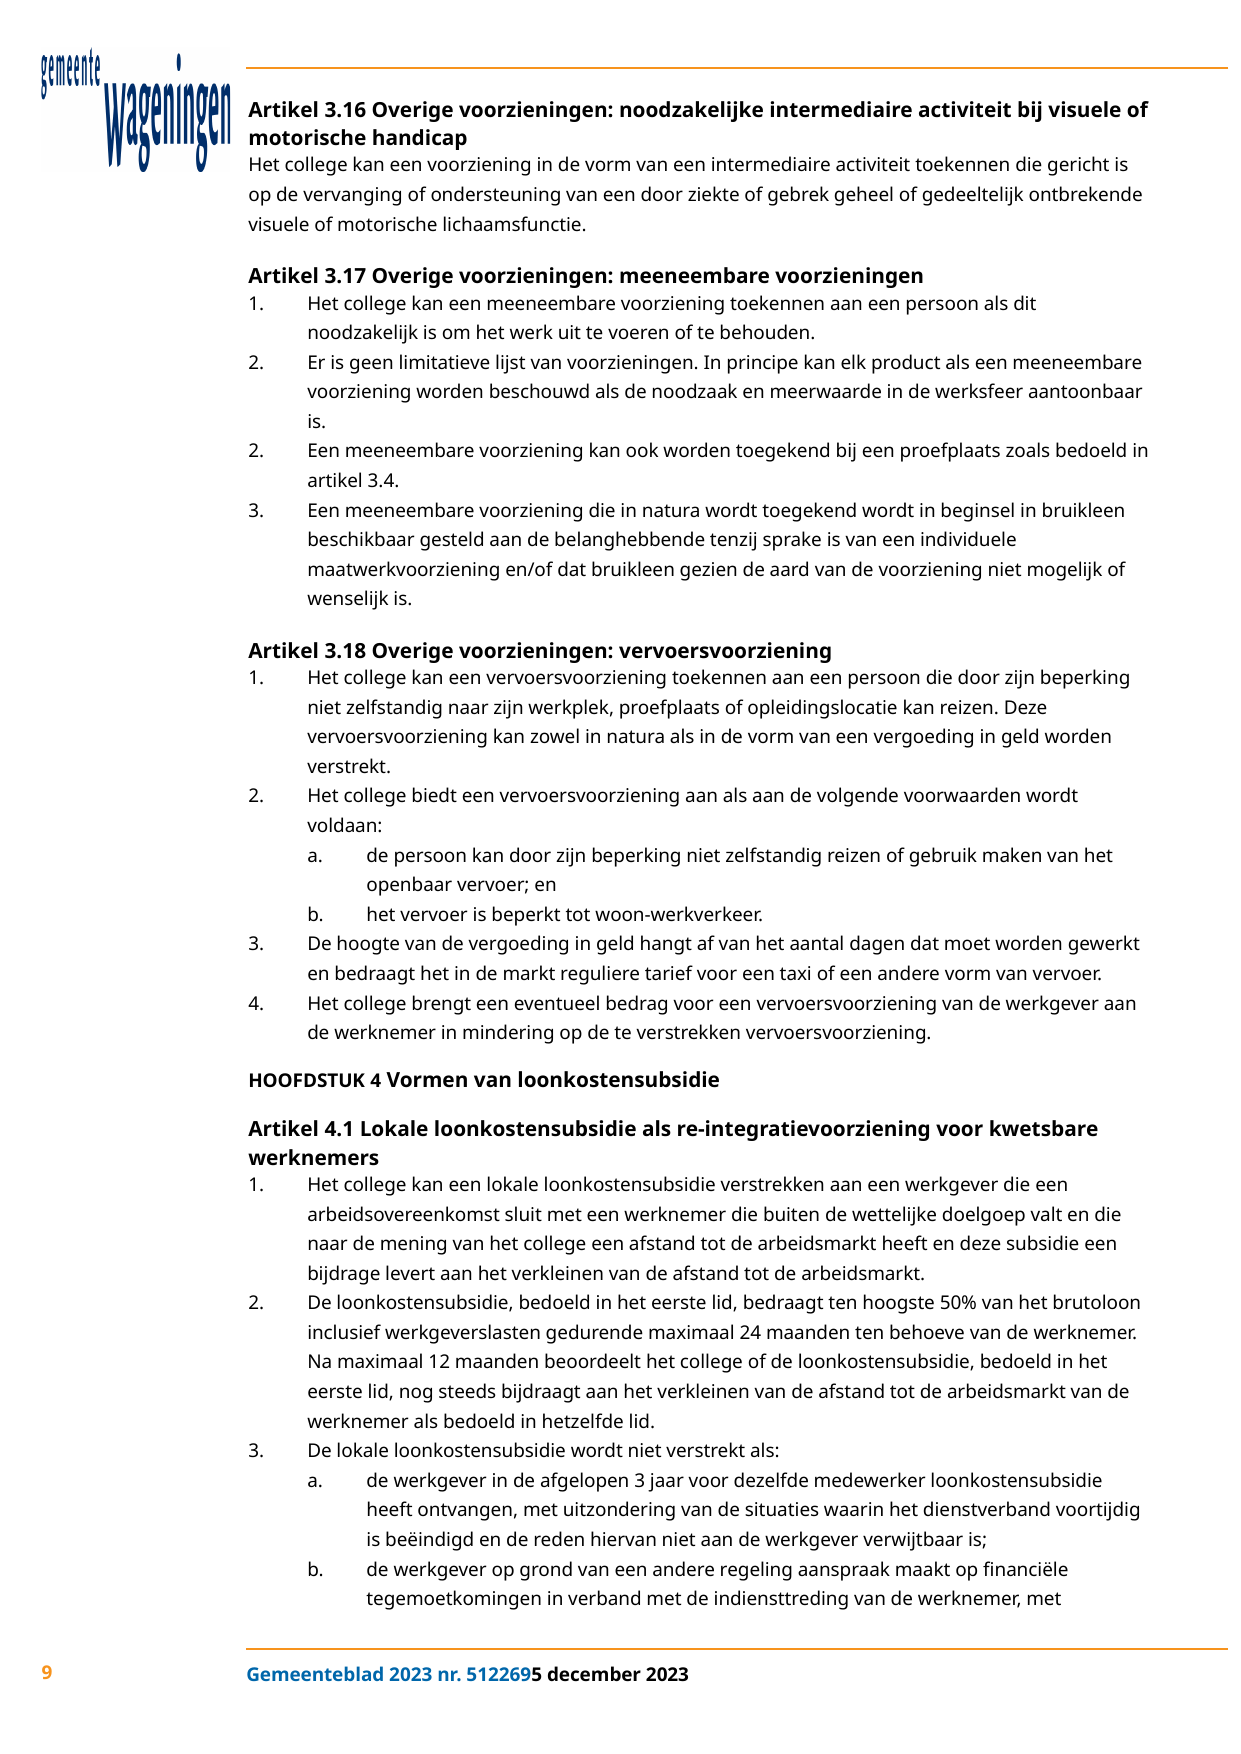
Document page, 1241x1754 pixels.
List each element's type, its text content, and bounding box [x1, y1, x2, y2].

list Er is geen limitatieve lijst van voorzieningen. In principe kan elk product als een meeneembare voorziening worden beschouwd als de noodzaak en meerwaarde in de werksfeer aantoonbaar is. [248, 349, 1152, 434]
list De lokale loonkostensubsidie wordt niet verstrekt als: [248, 1437, 1152, 1463]
list De loonkostensubsidie, bedoeld in het eerste lid, bedraagt ten hoogste 50% van het brutoloon inclusief werkgeverslasten gedurende maximaal 24 maanden ten behoeve van de werknemer. Na maximaal 12 maanden beoordeelt het college of de loonkostensubsidie, bedoeld in het eerste lid, nog steeds bijdraagt aan het verkleinen van de afstand tot de arbeidsmarkt van de werknemer als bedoeld in hetzelfde lid. [248, 1289, 1152, 1433]
list Het college kan een vervoersvoorziening toekennen aan een persoon die door zijn beperking niet zelfstandig naar zijn werkplek, proefplaats of opleidingslocatie kan reizen. Deze vervoersvoorziening kan zowel in natura als in de vorm van een vergoeding in geld worden verstrekt. [248, 664, 1152, 779]
list Het college brengt een eventueel bedrag voor een vervoersvoorziening van de werkgever aan de werknemer in mindering op de te verstrekken vervoersvoorziening. [248, 990, 1152, 1045]
list Een meeneembare voorziening kan ook worden toegekend bij een proefplaats zoals bedoeld in artikel 3.4. [248, 438, 1152, 493]
list het vervoer is beperkt tot woon-werkverkeer. [307, 901, 1152, 927]
text Artikel 3.16 Overige voorzieningen: noodzakelijke intermediaire activiteit bij visuele of motorische handicap [248, 95, 1152, 152]
list Het college kan een lokale loonkostensubsidie verstrekken aan een werkgever die een arbeidsovereenkomst sluit met een werknemer die buiten de wettelijke doelgoep valt en die naar de mening van het college een afstand tot de arbeidsmarkt heeft en deze subsidie een bijdrage levert aan het verkleinen van de afstand tot de arbeidsmarkt. [248, 1171, 1152, 1286]
list de werkgever in de afgelopen 3 jaar voor dezelfde medewerker loonkostensubsidie heeft ontvangen, met uitzondering van de situaties waarin het dienstverband voortijdig is beëindigd en de reden hiervan niet aan de werkgever verwijtbaar is; [307, 1467, 1152, 1552]
picture [41, 47, 231, 172]
list de persoon kan door zijn beperking niet zelfstandig reizen of gebruik maken van het openbaar vervoer; en [307, 842, 1152, 897]
text Artikel 3.18 Overige voorzieningen: vervoersvoorziening [248, 636, 1152, 664]
list Een meeneembare voorziening die in natura wordt toegekend wordt in beginsel in bruikleen beschikbaar gesteld aan de belanghebbende tenzij sprake is van een individuele maatwerkvoorziening en/of dat bruikleen gezien de aard van de voorziening niet mogelijk of wenselijk is. [248, 497, 1152, 611]
text HOOFDSTUK 4 Vormen van loonkostensubsidie [248, 1065, 1152, 1093]
text Artikel 3.17 Overige voorzieningen: meeneembare voorzieningen [248, 261, 1152, 290]
list De hoogte van de vergoeding in geld hangt af van het aantal dagen dat moet worden gewerkt en bedraagt het in de markt reguliere tarief voor een taxi of een andere vorm van vervoer. [248, 931, 1152, 986]
list de werkgever op grond van een andere regeling aanspraak maakt op financiële tegemoetkomingen in verband met de indiensttreding van de werknemer, met [307, 1556, 1152, 1611]
text Het college kan een voorziening in de vorm van een intermediaire activiteit toekennen die gericht is op de vervanging of ondersteuning van een door ziekte of gebrek geheel of gedeeltelijk ontbrekende visuele of motorische lichaamsfunctie. [248, 152, 1152, 237]
list Het college biedt een vervoersvoorziening aan als aan de volgende voorwaarden wordt voldaan: [248, 783, 1152, 838]
text Artikel 4.1 Lokale loonkostensubsidie als re-integratievoorziening voor kwetsbare werknemers [248, 1114, 1152, 1171]
list Het college kan een meeneembare voorziening toekennen aan een persoon als dit noodzakelijk is om het werk uit te voeren of te behouden. [248, 290, 1152, 345]
